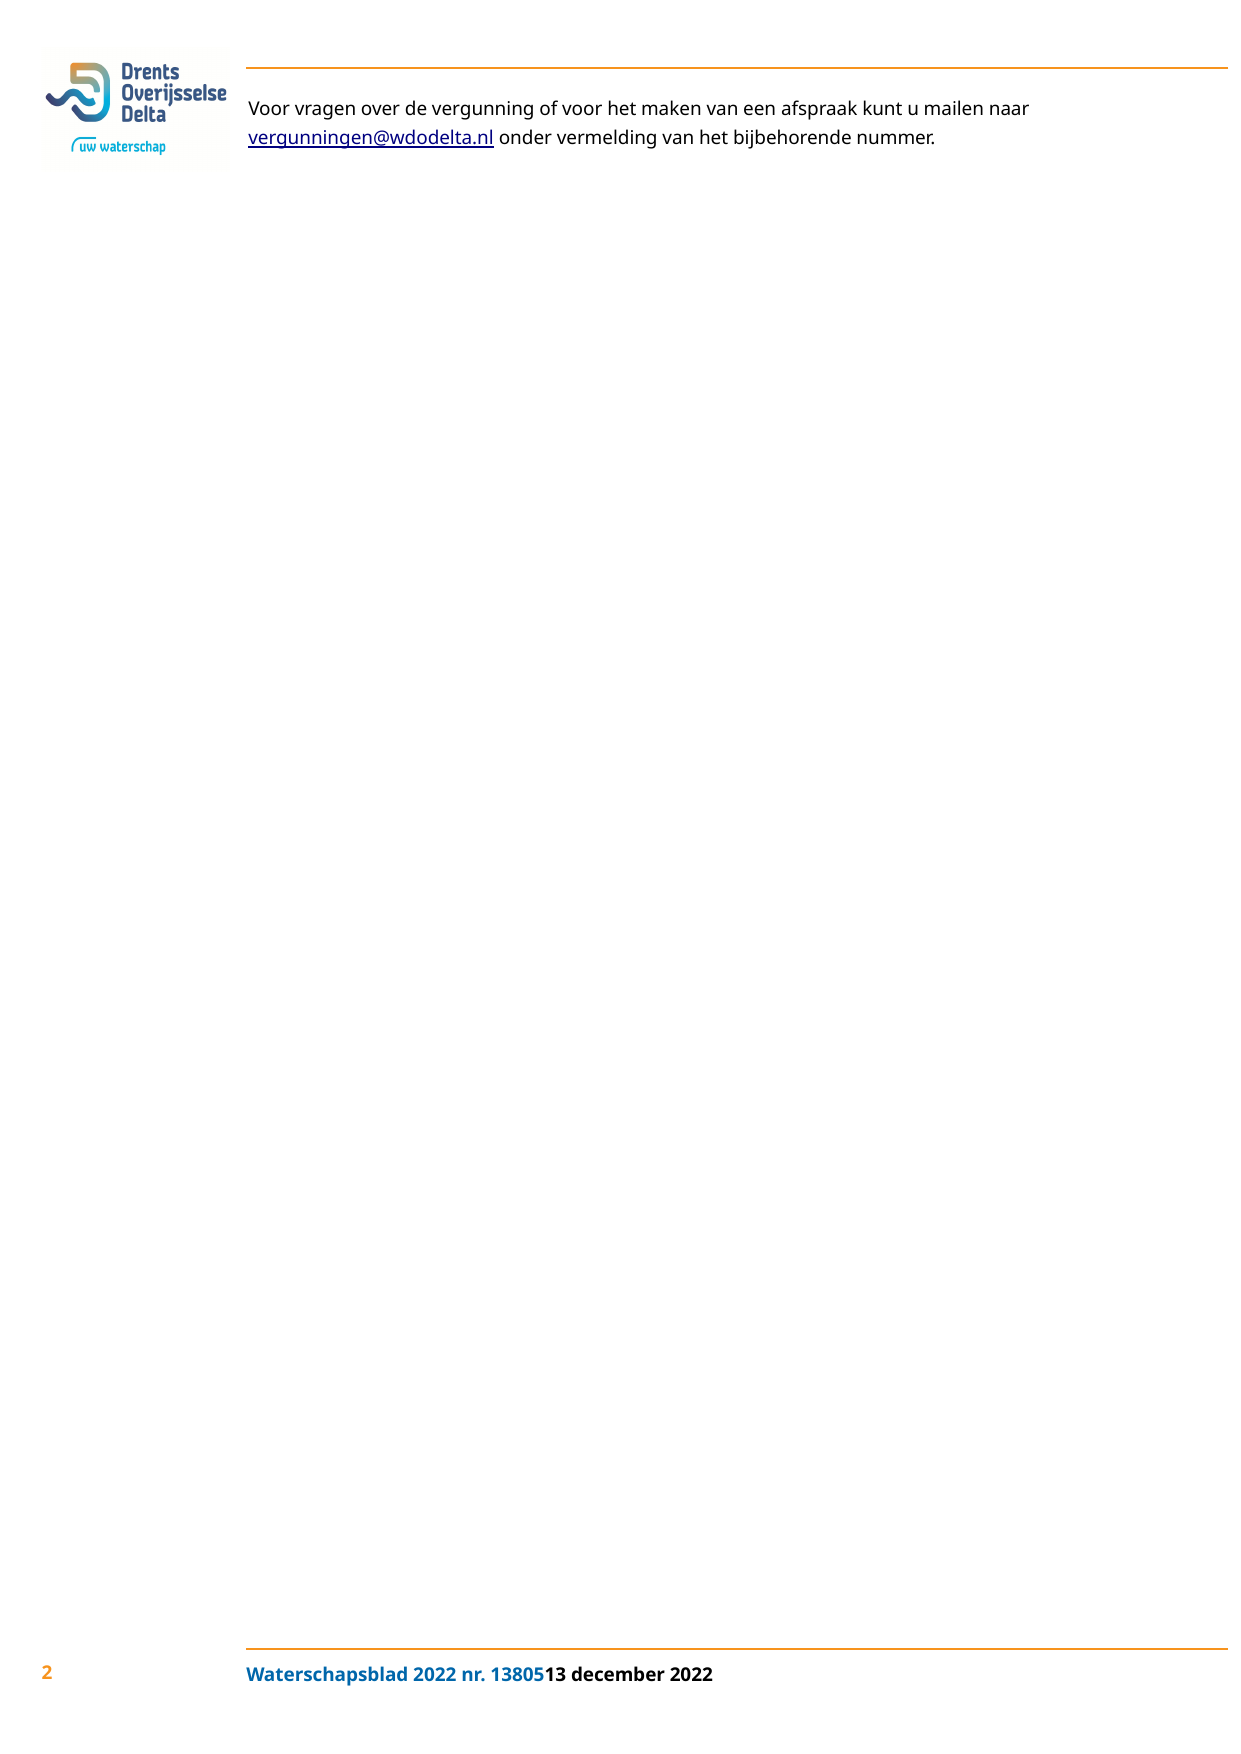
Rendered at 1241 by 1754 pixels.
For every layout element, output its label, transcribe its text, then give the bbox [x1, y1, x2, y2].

text Voor vragen over de vergunning of voor het maken van een afspraak kunt u mailen naar vergunningen@wdodelta.nl onder vermelding van het bijbehorende nummer. [248, 95, 1152, 150]
picture [41, 47, 231, 172]
